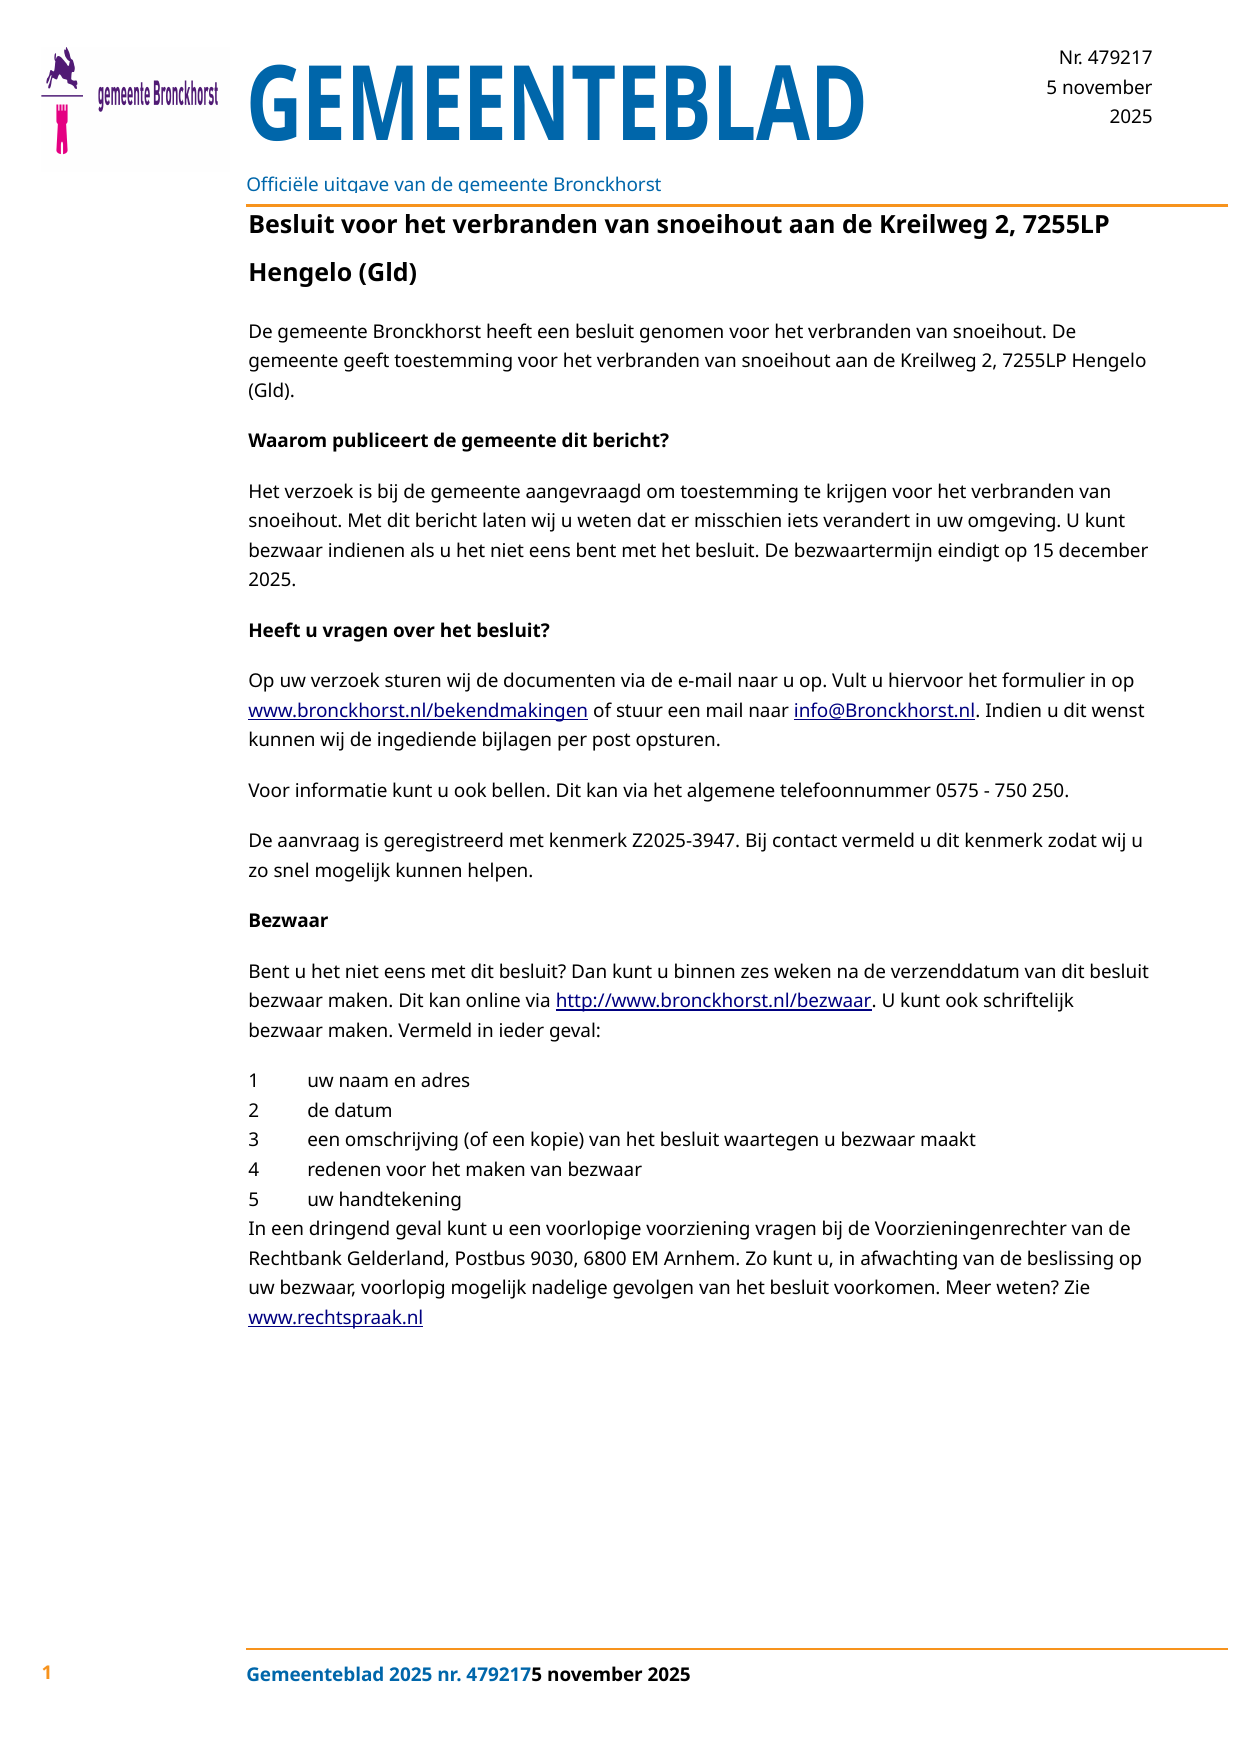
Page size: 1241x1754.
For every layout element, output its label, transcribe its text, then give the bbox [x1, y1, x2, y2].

list de datum [248, 1097, 1152, 1123]
text Bent u het niet eens met dit besluit? Dan kunt u binnen zes weken na de verzenddatum van dit besluit bezwaar maken. Dit kan online via http://www.bronckhorst.nl/bezwaar. U kunt ook schriftelijk bezwaar maken. Vermeld in ieder geval: [248, 958, 1152, 1043]
list uw handtekening [248, 1186, 1152, 1212]
list redenen voor het maken van bezwaar [248, 1156, 1152, 1182]
text Het verzoek is bij de gemeente aangevraagd om toestemming te krijgen voor het verbranden van snoeihout. Met dit bericht laten wij u weten dat er misschien iets verandert in uw omgeving. U kunt bezwaar indienen als u het niet eens bent met het besluit. De bezwaartermijn eindigt op 15 december 2025. [248, 478, 1152, 592]
text Besluit voor het verbranden van snoeihout aan de Kreilweg 2, 7255LP Hengelo (Gld) [248, 207, 1152, 288]
text Op uw verzoek sturen wij de documenten via de e-mail naar u op. Vult u hiervoor het formulier in op www.bronckhorst.nl/bekendmakingen of stuur een mail naar info@Bronckhorst.nl. Indien u dit wenst kunnen wij de ingediende bijlagen per post opsturen. [248, 667, 1152, 752]
text In een dringend geval kunt u een voorlopige voorziening vragen bij de Voorzieningenrechter van de Rechtbank Gelderland, Postbus 9030, 6800 EM Arnhem. Zo kunt u, in afwachting van de beslissing op uw bezwaar, voorlopig mogelijk nadelige gevolgen van het besluit voorkomen. Meer weten? Zie www.rechtspraak.nl [248, 1215, 1152, 1330]
text Waarom publiceert de gemeente dit bericht? [248, 427, 1152, 453]
list een omschrijving (of een kopie) van het besluit waartegen u bezwaar maakt [248, 1127, 1152, 1152]
text Bezwaar [248, 907, 1152, 933]
text Voor informatie kunt u ook bellen. Dit kan via het algemene telefoonnummer 0575 - 750 250. [248, 777, 1152, 803]
text De aanvraag is geregistreerd met kenmerk Z2025-3947. Bij contact vermeld u dit kenmerk zodat wij u zo snel mogelijk kunnen helpen. [248, 827, 1152, 883]
picture [41, 47, 231, 172]
list uw naam en adres [248, 1067, 1152, 1093]
text De gemeente Bronckhorst heeft een besluit genomen voor het verbranden van snoeihout. De gemeente geeft toestemming voor het verbranden van snoeihout aan de Kreilweg 2, 7255LP Hengelo (Gld). [248, 318, 1152, 403]
text Heeft u vragen over het besluit? [248, 617, 1152, 643]
